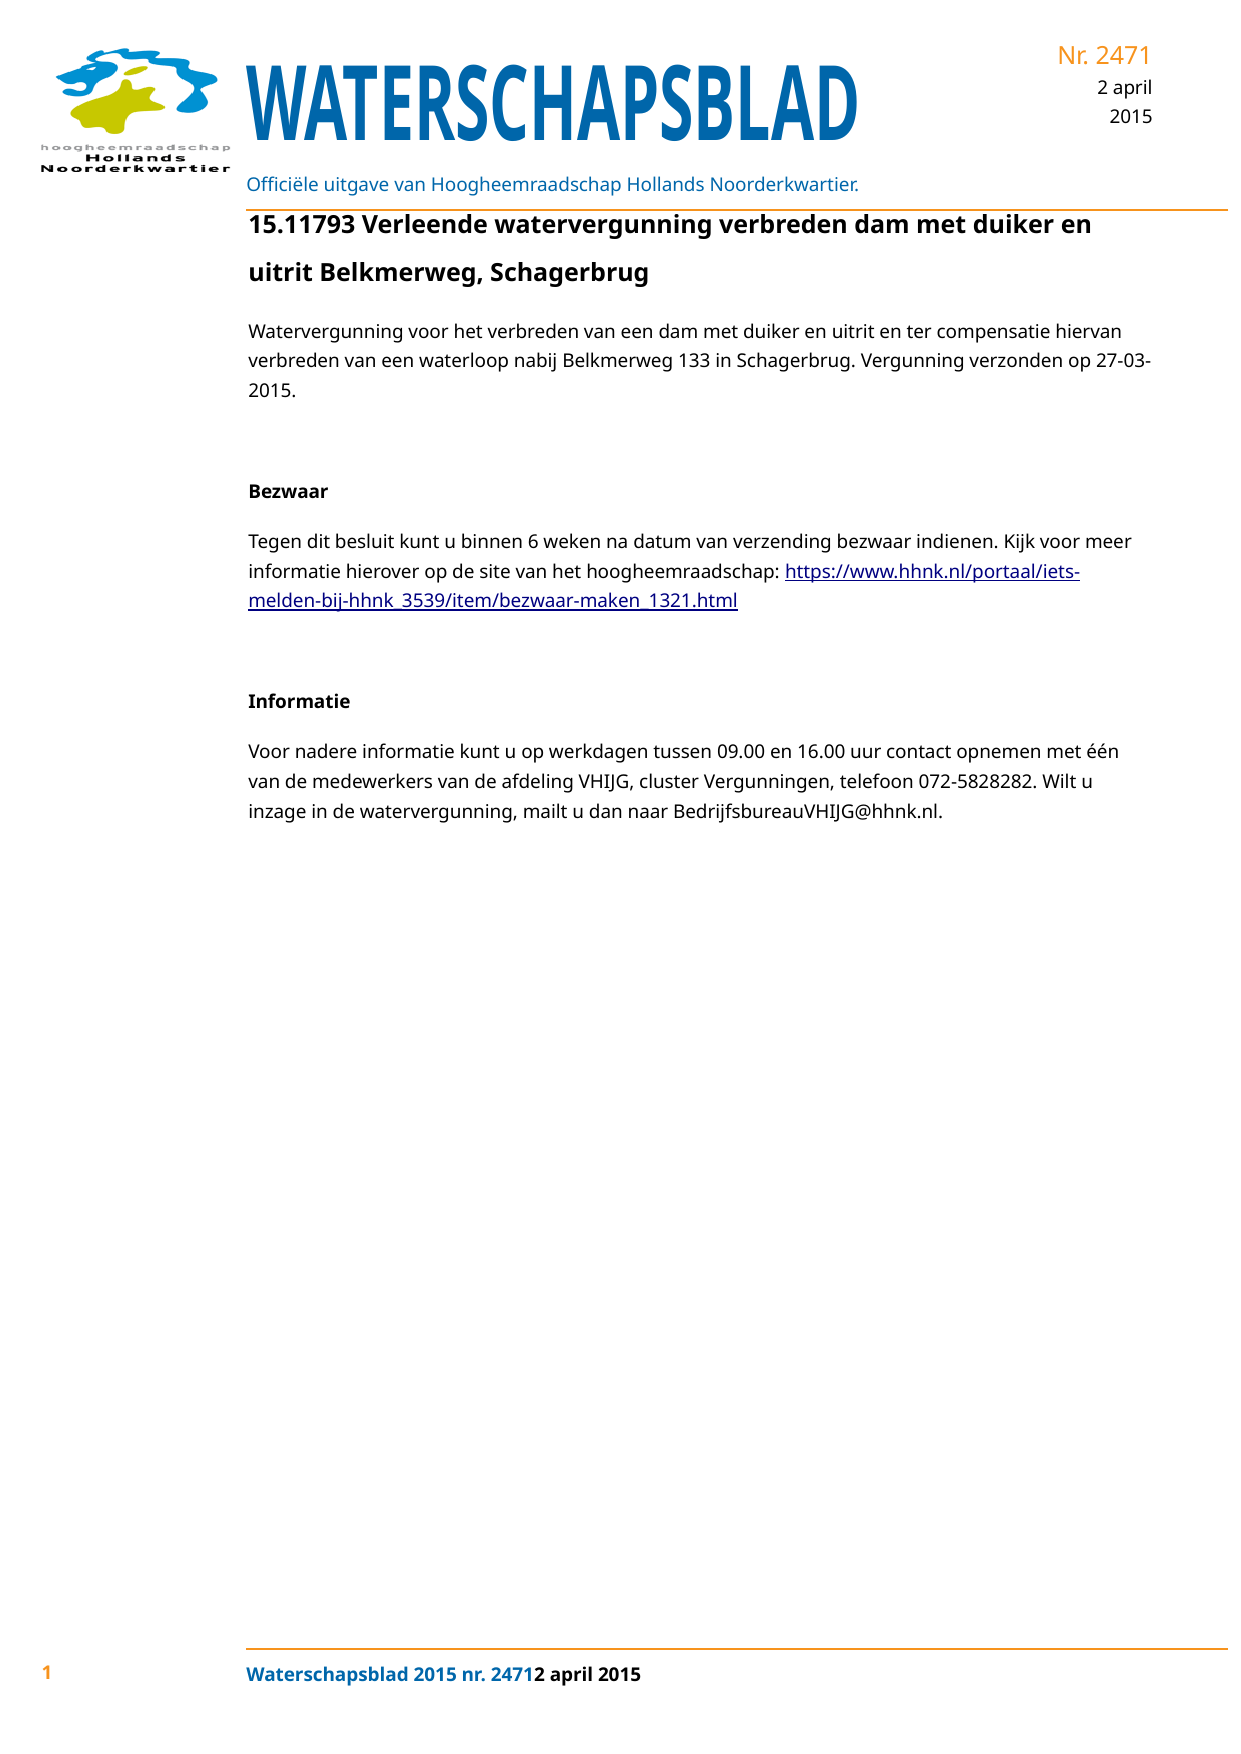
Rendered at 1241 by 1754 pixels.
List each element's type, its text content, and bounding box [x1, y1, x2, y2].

text Watervergunning voor het verbreden van een dam met duiker en uitrit en ter compensatie hiervan verbreden van een waterloop nabij Belkmerweg 133 in Schagerbrug. Vergunning verzonden op 27-03-2015. [248, 318, 1152, 403]
text Bezwaar [248, 478, 1152, 504]
text Tegen dit besluit kunt u binnen 6 weken na datum van verzending bezwaar indienen. Kijk voor meer informatie hierover op de site van het hoogheemraadschap: https://www.hhnk.nl/portaal/iets-melden-bij-hhnk_3539/item/bezwaar-maken_1321.html [248, 528, 1152, 613]
text Voor nadere informatie kunt u op werkdagen tussen 09.00 en 16.00 uur contact opnemen met één van de medewerkers van de afdeling VHIJG, cluster Vergunningen, telefoon 072-5828282. Wilt u inzage in de watervergunning, mailt u dan naar BedrijfsbureauVHIJG@hhnk.nl. [248, 739, 1152, 824]
text Informatie [248, 688, 1152, 714]
text 15.11793 Verleende watervergunning verbreden dam met duiker en uitrit Belkmerweg, Schagerbrug [248, 211, 1152, 288]
picture [41, 47, 231, 172]
